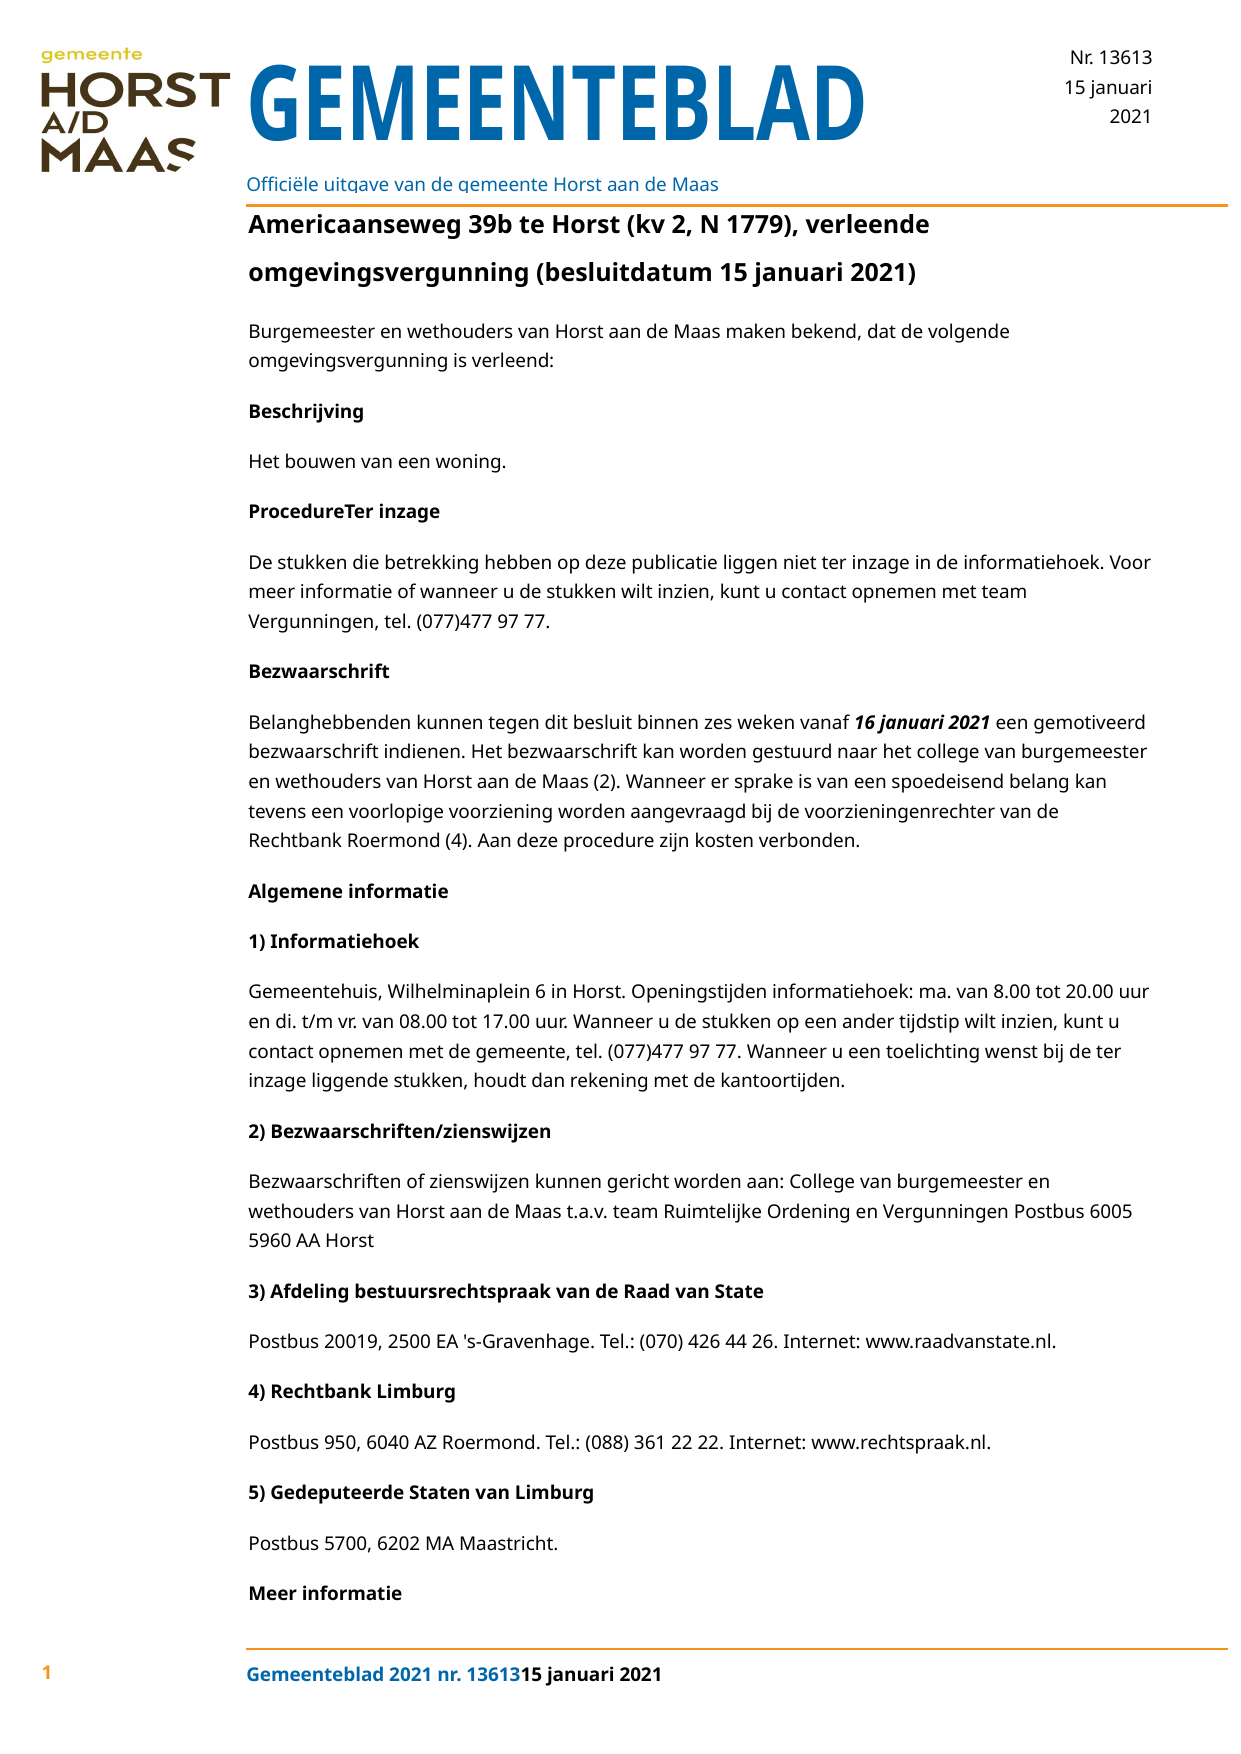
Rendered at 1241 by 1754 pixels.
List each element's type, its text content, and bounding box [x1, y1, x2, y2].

text 5) Gedeputeerde Staten van Limburg [248, 1479, 1152, 1505]
text Postbus 5700, 6202 MA Maastricht. [248, 1530, 1152, 1556]
text Beschrijving [248, 398, 1152, 424]
text 3) Afdeling bestuursrechtspraak van de Raad van State [248, 1278, 1152, 1304]
text Postbus 20019, 2500 EA 's-Gravenhage. Tel.: (070) 426 44 26. Internet: www.raadvanstate.nl. [248, 1328, 1152, 1354]
text Burgemeester en wethouders van Horst aan de Maas maken bekend, dat de volgende omgevingsvergunning is verleend: [248, 318, 1152, 373]
text 2) Bezwaarschriften/zienswijzen [248, 1118, 1152, 1144]
text ProcedureTer inzage [248, 499, 1152, 524]
text Gemeentehuis, Wilhelminaplein 6 in Horst. Openingstijden informatiehoek: ma. van 8.00 tot 20.00 uur en di. t/m vr. van 08.00 tot 17.00 uur. Wanneer u de stukken op een ander tijdstip wilt inzien, kunt u contact opnemen met de gemeente, tel. (077)477 97 77. Wanneer u een toelichting wenst bij de ter inzage liggende stukken, houdt dan rekening met de kantoortijden. [248, 979, 1152, 1093]
text Bezwaarschriften of zienswijzen kunnen gericht worden aan: College van burgemeester en wethouders van Horst aan de Maas t.a.v. team Ruimtelijke Ordening en Vergunningen Postbus 6005 5960 AA Horst [248, 1168, 1152, 1253]
text Bezwaarschrift [248, 659, 1152, 684]
text Algemene informatie [248, 878, 1152, 904]
text De stukken die betrekking hebben op deze publicatie liggen niet ter inzage in de informatiehoek. Voor meer informatie of wanneer u de stukken wilt inzien, kunt u contact opnemen met team Vergunningen, tel. (077)477 97 77. [248, 549, 1152, 634]
text 4) Rechtbank Limburg [248, 1379, 1152, 1404]
text 1) Informatiehoek [248, 928, 1152, 954]
text Het bouwen van een woning. [248, 448, 1152, 474]
text Postbus 950, 6040 AZ Roermond. Tel.: (088) 361 22 22. Internet: www.rechtspraak.nl. [248, 1429, 1152, 1455]
text Meer informatie [248, 1580, 1152, 1606]
text Americaanseweg 39b te Horst (kv 2, N 1779), verleende omgevingsvergunning (besluitdatum 15 januari 2021) [248, 207, 1152, 288]
picture [41, 47, 231, 172]
text Belanghebbenden kunnen tegen dit besluit binnen zes weken vanaf 16 januari 2021 een gemotiveerd bezwaarschrift indienen. Het bezwaarschrift kan worden gestuurd naar het college van burgemeester en wethouders van Horst aan de Maas (2). Wanneer er sprake is van een spoedeisend belang kan tevens een voorlopige voorziening worden aangevraagd bij de voorzieningenrechter van de Rechtbank Roermond (4). Aan deze procedure zijn kosten verbonden. [248, 709, 1152, 853]
